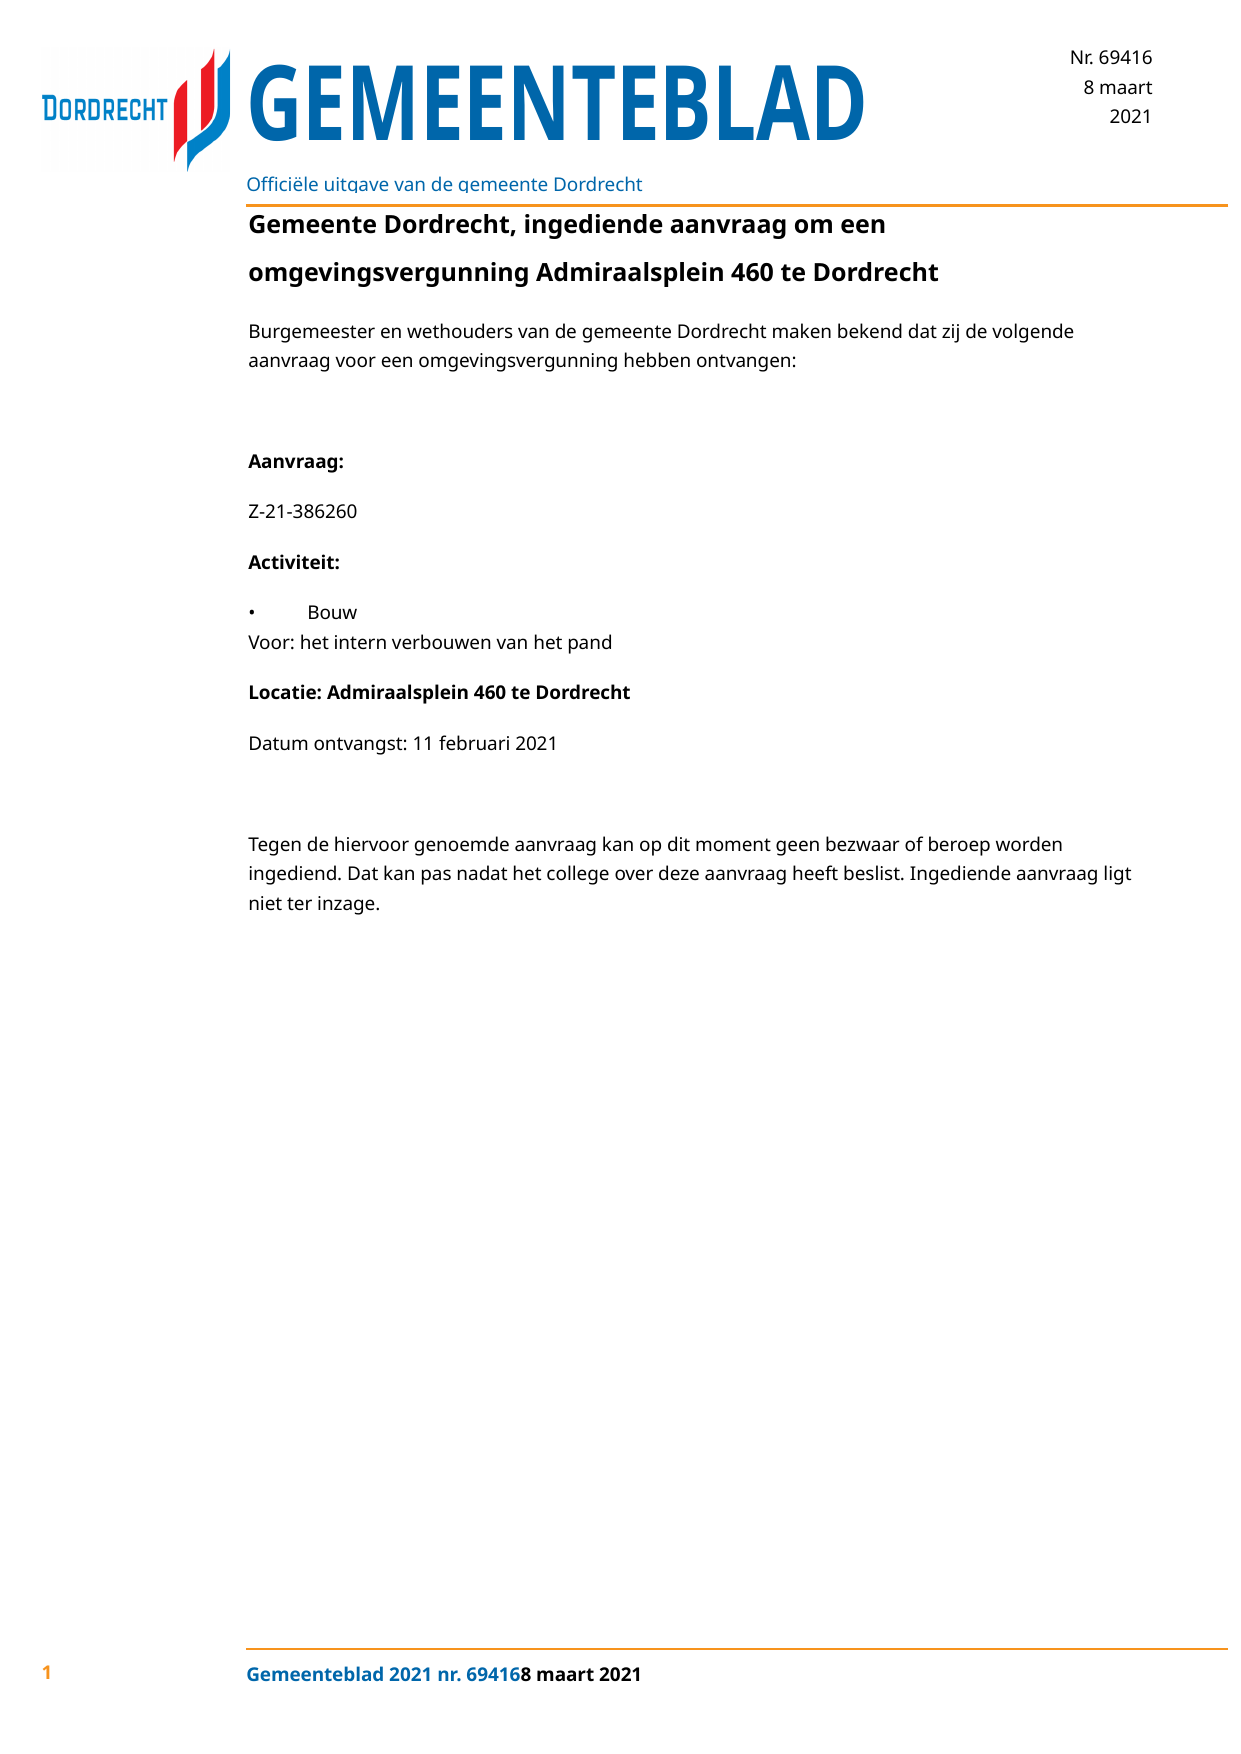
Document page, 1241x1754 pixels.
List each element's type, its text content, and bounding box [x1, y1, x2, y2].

text Aanvraag: [248, 448, 1152, 474]
text Voor: het intern verbouwen van het pand [248, 629, 1152, 655]
text Gemeente Dordrecht, ingediende aanvraag om een omgevingsvergunning Admiraalsplein 460 te Dordrecht [248, 207, 1152, 288]
text Locatie: Admiraalsplein 460 te Dordrecht [248, 679, 1152, 705]
text Burgemeester en wethouders van de gemeente Dordrecht maken bekend dat zij de volgende aanvraag voor een omgevingsvergunning hebben ontvangen: [248, 318, 1152, 373]
picture [41, 47, 231, 172]
list Bouw [248, 599, 1152, 625]
text Z-21-386260 [248, 499, 1152, 524]
text Datum ontvangst: 11 februari 2021 [248, 730, 1152, 756]
text Activiteit: [248, 549, 1152, 575]
text Tegen de hiervoor genoemde aanvraag kan op dit moment geen bezwaar of beroep worden ingediend. Dat kan pas nadat het college over deze aanvraag heeft beslist. Ingediende aanvraag ligt niet ter inzage. [248, 831, 1152, 916]
